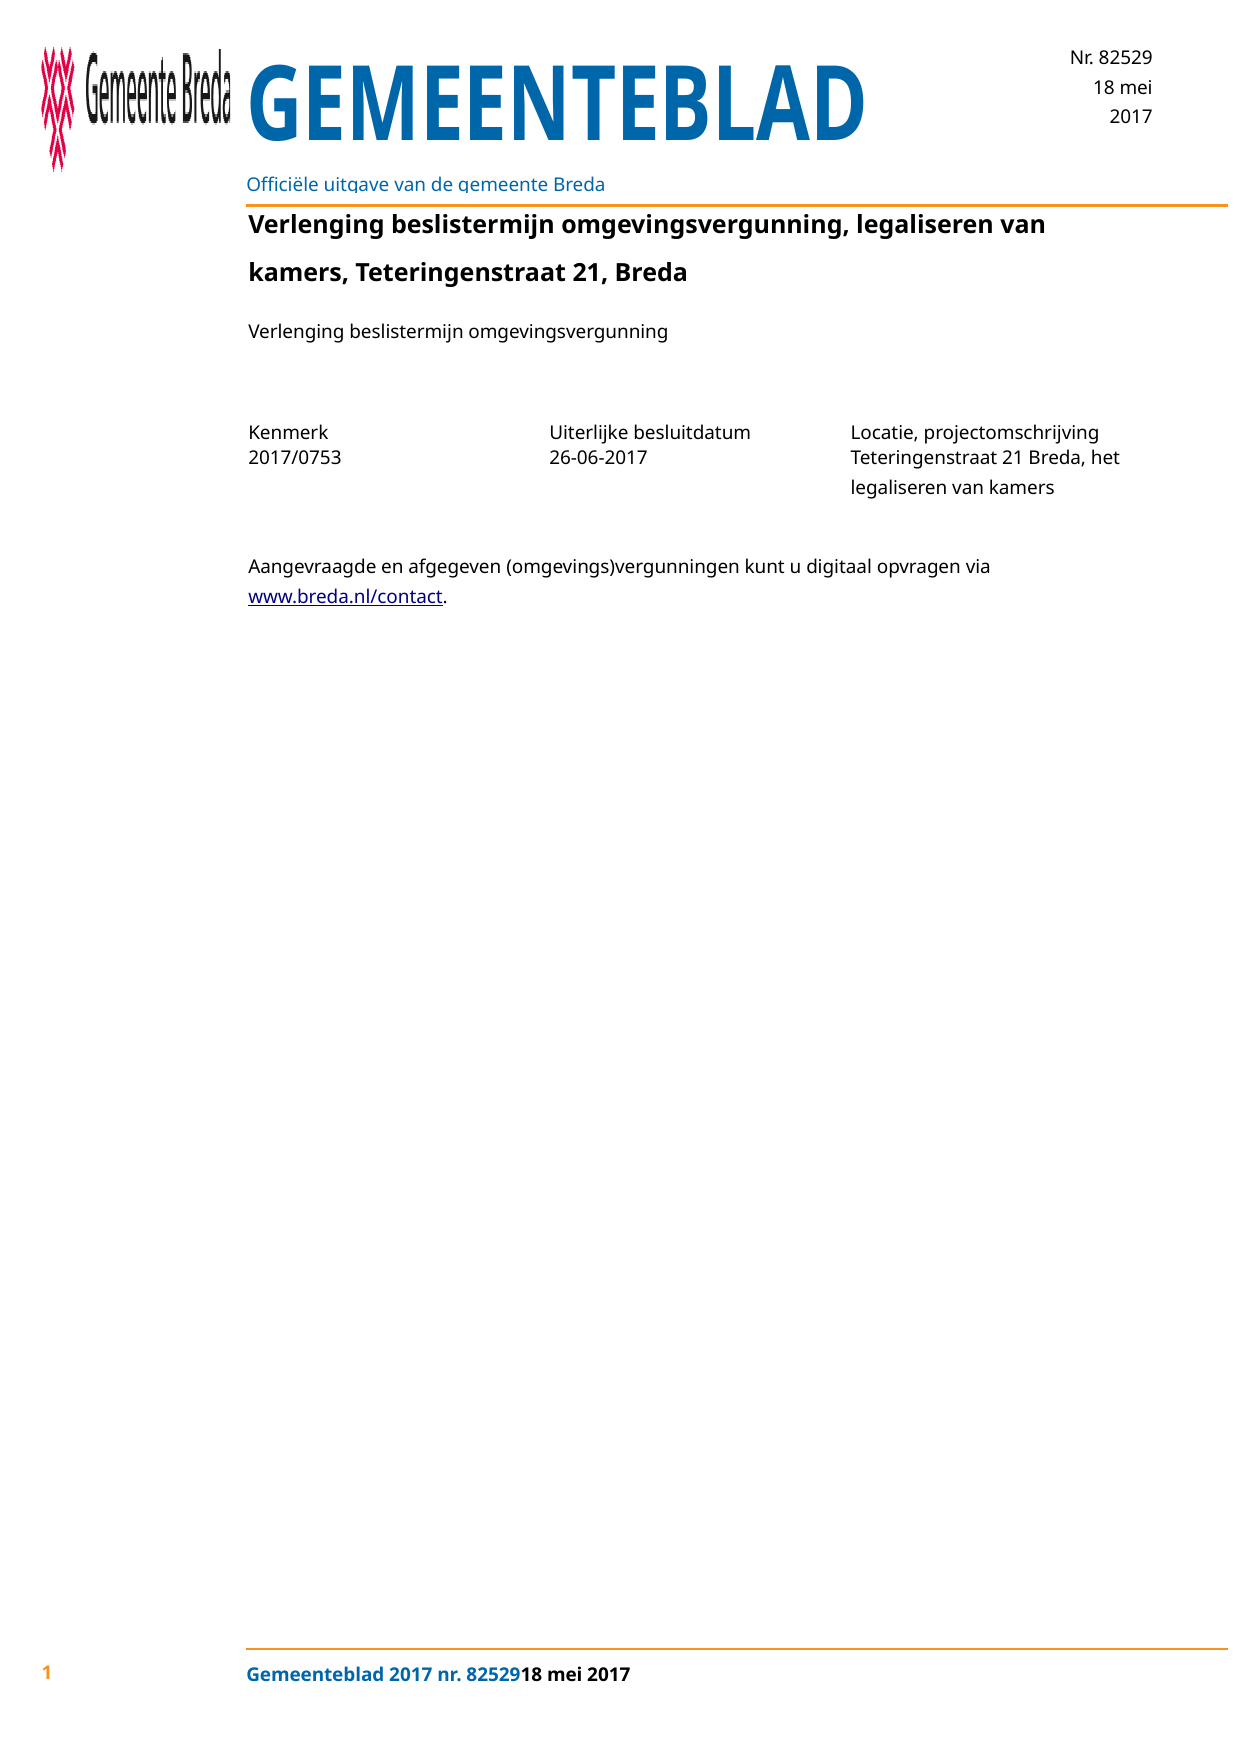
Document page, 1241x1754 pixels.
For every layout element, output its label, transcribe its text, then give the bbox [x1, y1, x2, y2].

text Verlenging beslistermijn omgevingsvergunning, legaliseren van kamers, Teteringenstraat 21, Breda [248, 207, 1152, 288]
table_header Locatie, projectomschrijving [850, 419, 1152, 444]
table_cell 2017/0753 [248, 445, 549, 500]
picture [41, 47, 231, 172]
text Verlenging beslistermijn omgevingsvergunning [248, 318, 1152, 344]
text Aangevraagde en afgegeven (omgevings)vergunningen kunt u digitaal opvragen via www.breda.nl/contact. [248, 553, 1152, 609]
table_header Uiterlijke besluitdatum [549, 419, 850, 444]
table_cell 26-06-2017 [549, 445, 850, 500]
table_cell Teteringenstraat 21 Breda, het legaliseren van kamers [850, 445, 1152, 500]
table_header Kenmerk [248, 419, 549, 444]
